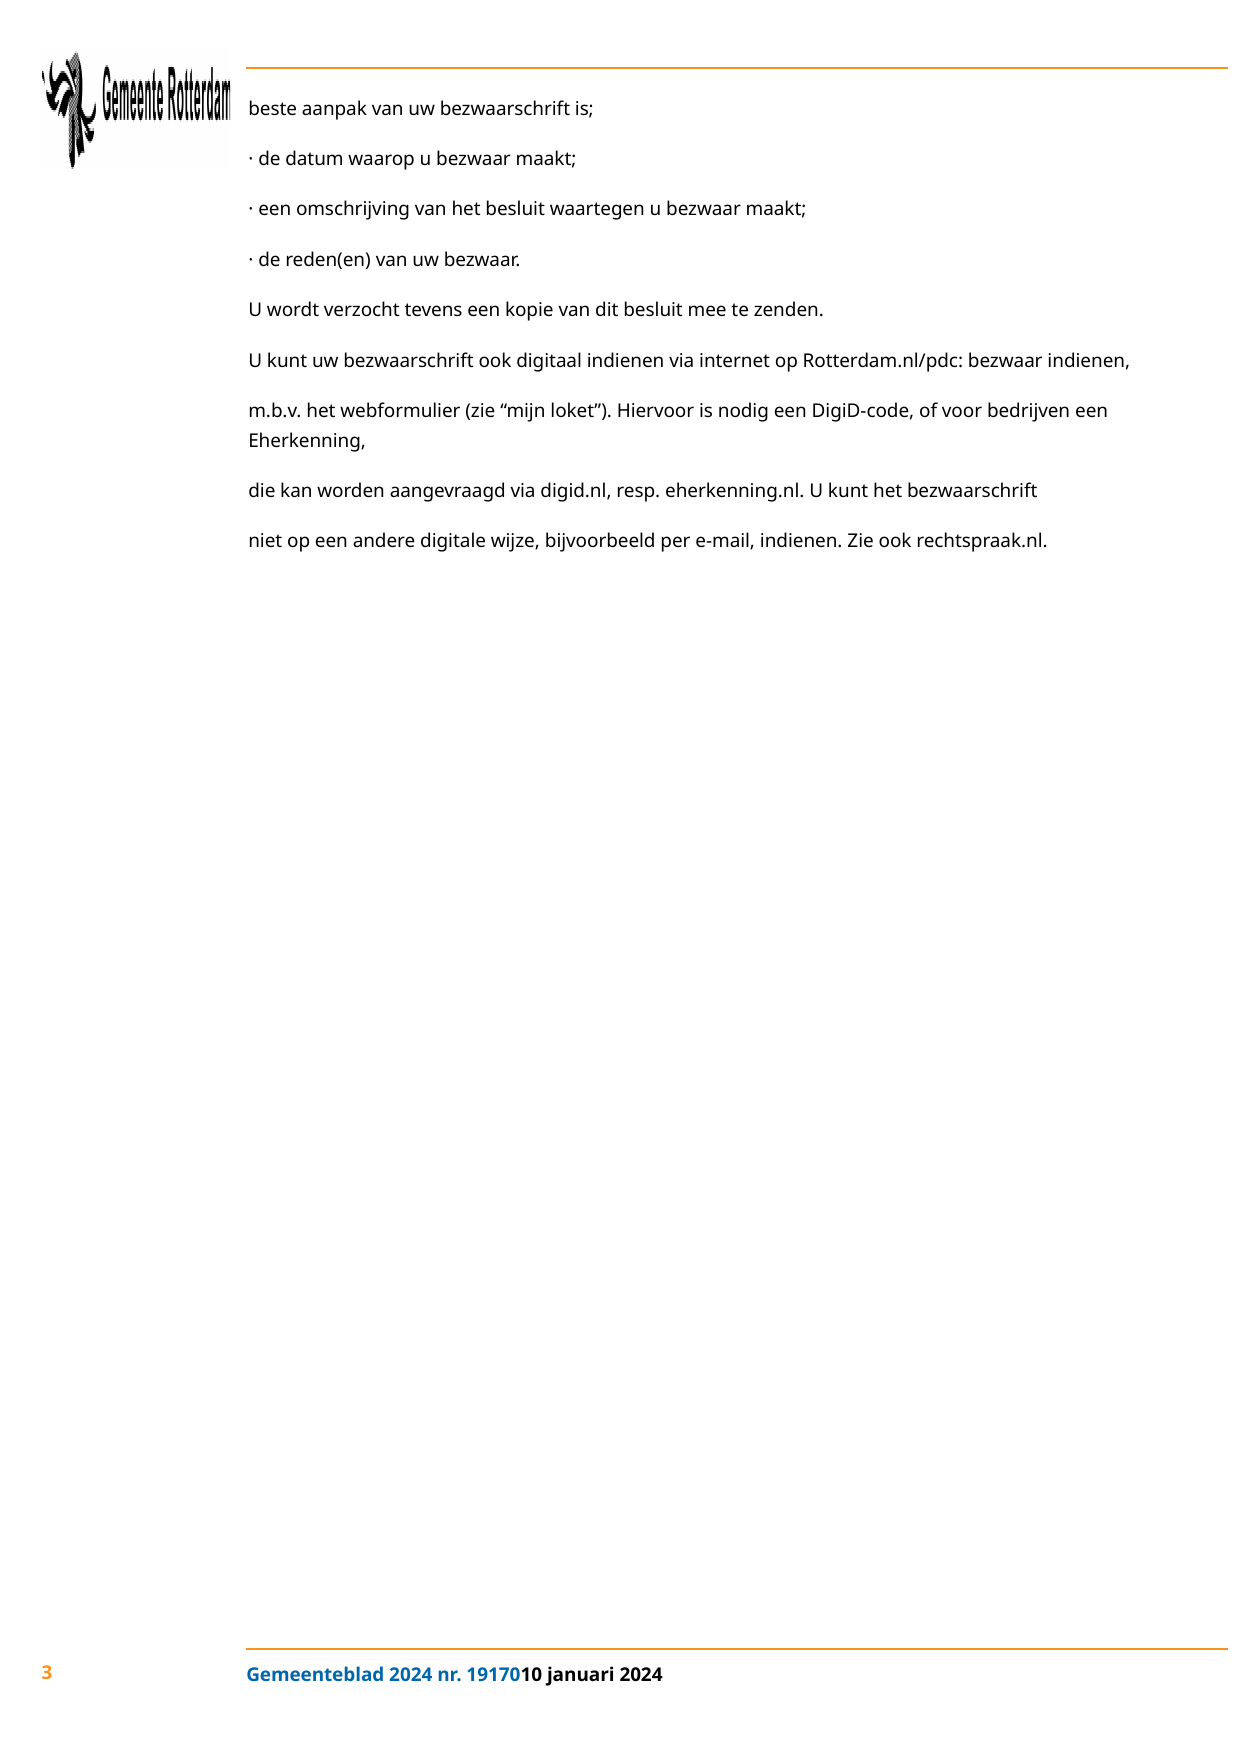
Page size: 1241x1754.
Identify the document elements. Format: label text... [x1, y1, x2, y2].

text U kunt uw bezwaarschrift ook digitaal indienen via internet op Rotterdam.nl/pdc: bezwaar indienen, [248, 347, 1152, 373]
text beste aanpak van uw bezwaarschrift is; [248, 95, 1152, 121]
text · de datum waarop u bezwaar maakt; [248, 145, 1152, 171]
picture [41, 47, 231, 172]
text niet op een andere digitale wijze, bijvoorbeeld per e-mail, indienen. Zie ook rechtspraak.nl. [248, 528, 1152, 553]
text die kan worden aangevraagd via digid.nl, resp. eherkenning.nl. U kunt het bezwaarschrift [248, 477, 1152, 503]
text m.b.v. het webformulier (zie “mijn loket”). Hiervoor is nodig een DigiD-code, of voor bedrijven een Eherkenning, [248, 397, 1152, 453]
text · een omschrijving van het besluit waartegen u bezwaar maakt; [248, 196, 1152, 221]
text · de reden(en) van uw bezwaar. [248, 246, 1152, 272]
text U wordt verzocht tevens een kopie van dit besluit mee te zenden. [248, 296, 1152, 322]
